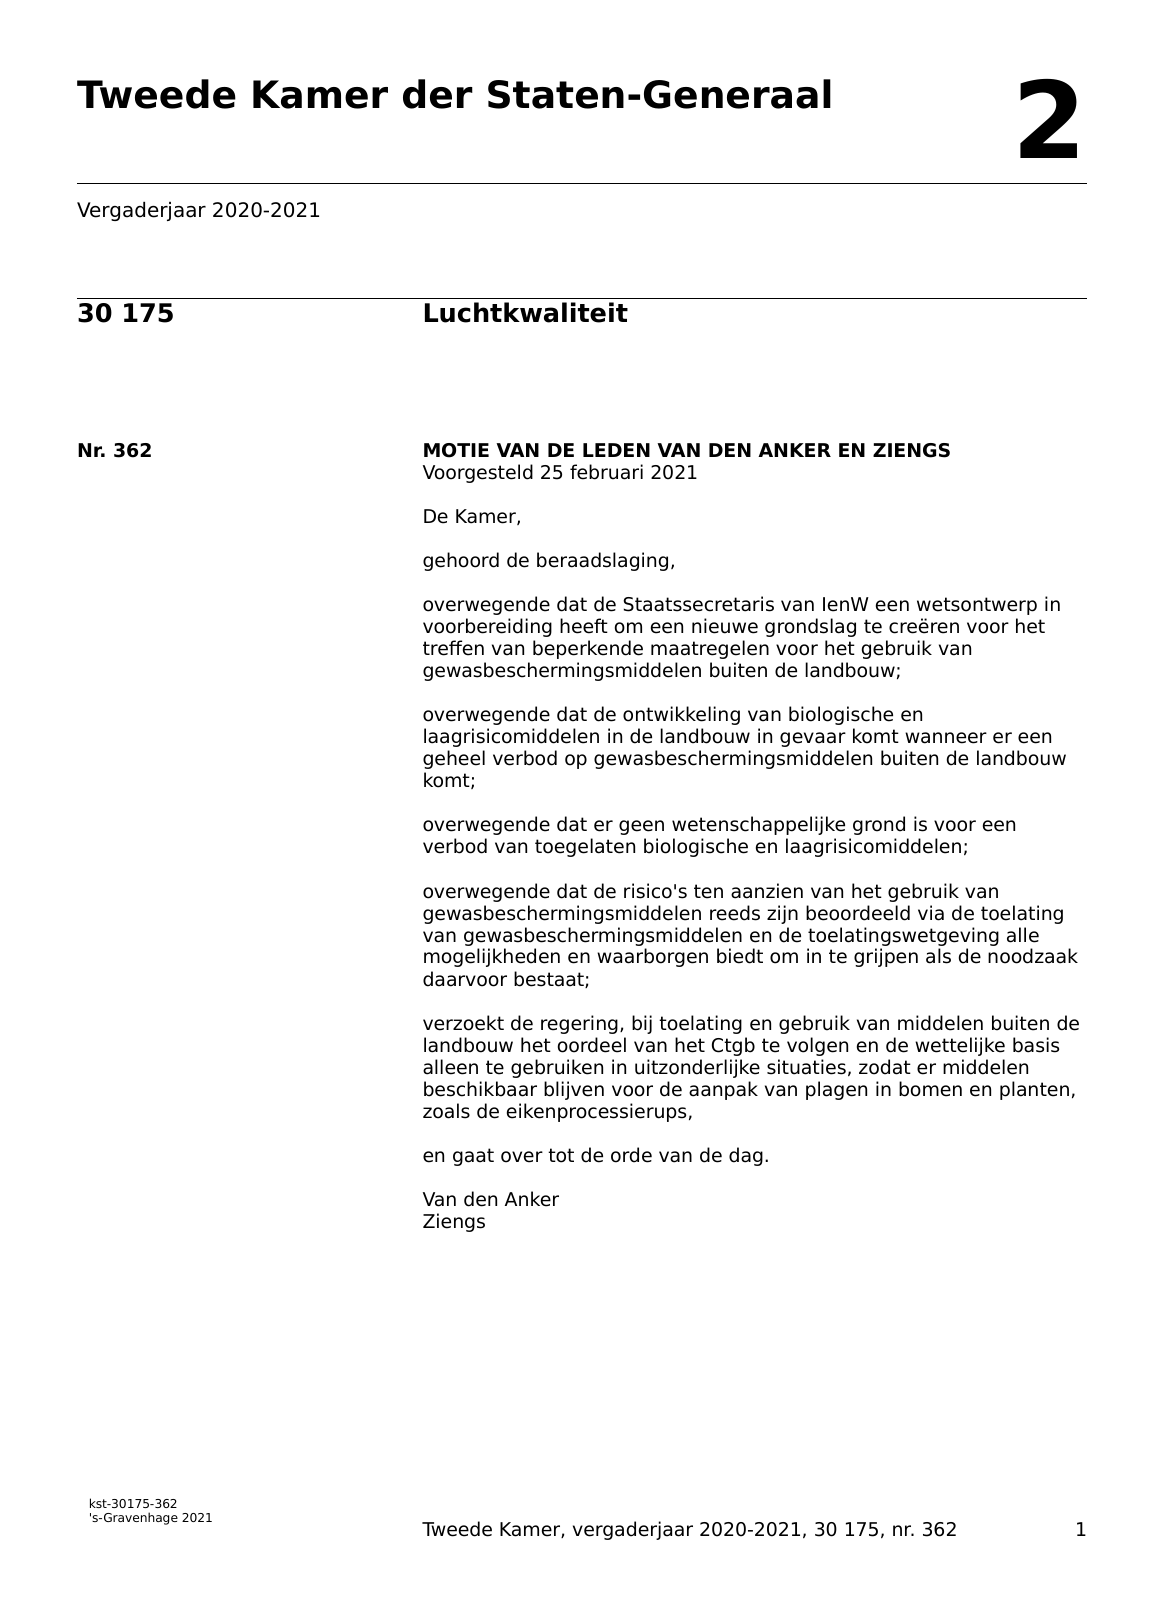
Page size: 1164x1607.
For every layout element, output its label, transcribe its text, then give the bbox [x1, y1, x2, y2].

text overwegende dat er geen wetenschappelijke grond is voor een verbod van toegelaten biologische en laagrisicomiddelen; [422, 814, 1087, 858]
text verzoekt de regering, bij toelating en gebruik van middelen buiten de landbouw het oordeel van het Ctgb te volgen en de wettelijke basis alleen te gebruiken in uitzonderlijke situaties, zodat er middelen beschikbaar blijven voor de aanpak van plagen in bomen en planten, zoals de eikenprocessierups, [422, 1013, 1087, 1122]
text overwegende dat de Staatssecretaris van IenW een wetsontwerp in voorbereiding heeft om een nieuwe grondslag te creëren voor het treffen van beperkende maatregelen voor het gebruik van gewasbeschermingsmiddelen buiten de landbouw; [422, 594, 1087, 682]
subtitle 30 175 Luchtkwaliteit [77, 299, 1087, 329]
text 's-Gravenhage 2021 [88, 1511, 323, 1525]
subtitle Nr. 362 MOTIE VAN DE LEDEN VAN DEN ANKER EN ZIENGS [77, 440, 1087, 462]
text Van den Anker [422, 1189, 1087, 1211]
table_header Tweede Kamer der Staten-Generaal [77, 59, 886, 183]
text kst-30175-362 [88, 1497, 323, 1511]
text Ziengs [422, 1211, 1087, 1233]
text en gaat over tot de orde van de dag. [422, 1145, 1087, 1167]
table_header 2 [886, 59, 1087, 183]
text Voorgesteld 25 februari 2021 [422, 462, 1087, 484]
text overwegende dat de risico's ten aanzien van het gebruik van gewasbeschermingsmiddelen reeds zijn beoordeeld via de toelating van gewasbeschermingsmiddelen en de toelatingswetgeving alle mogelijkheden en waarborgen biedt om in te grijpen als de noodzaak daarvoor bestaat; [422, 881, 1087, 990]
text De Kamer, [422, 506, 1087, 528]
text overwegende dat de ontwikkeling van biologische en laagrisicomiddelen in de landbouw in gevaar komt wanneer er een geheel verbod op gewasbeschermingsmiddelen buiten de landbouw komt; [422, 704, 1087, 792]
table_cell Vergaderjaar 2020-2021 [77, 184, 1087, 298]
text gehoord de beraadslaging, [422, 550, 1087, 572]
